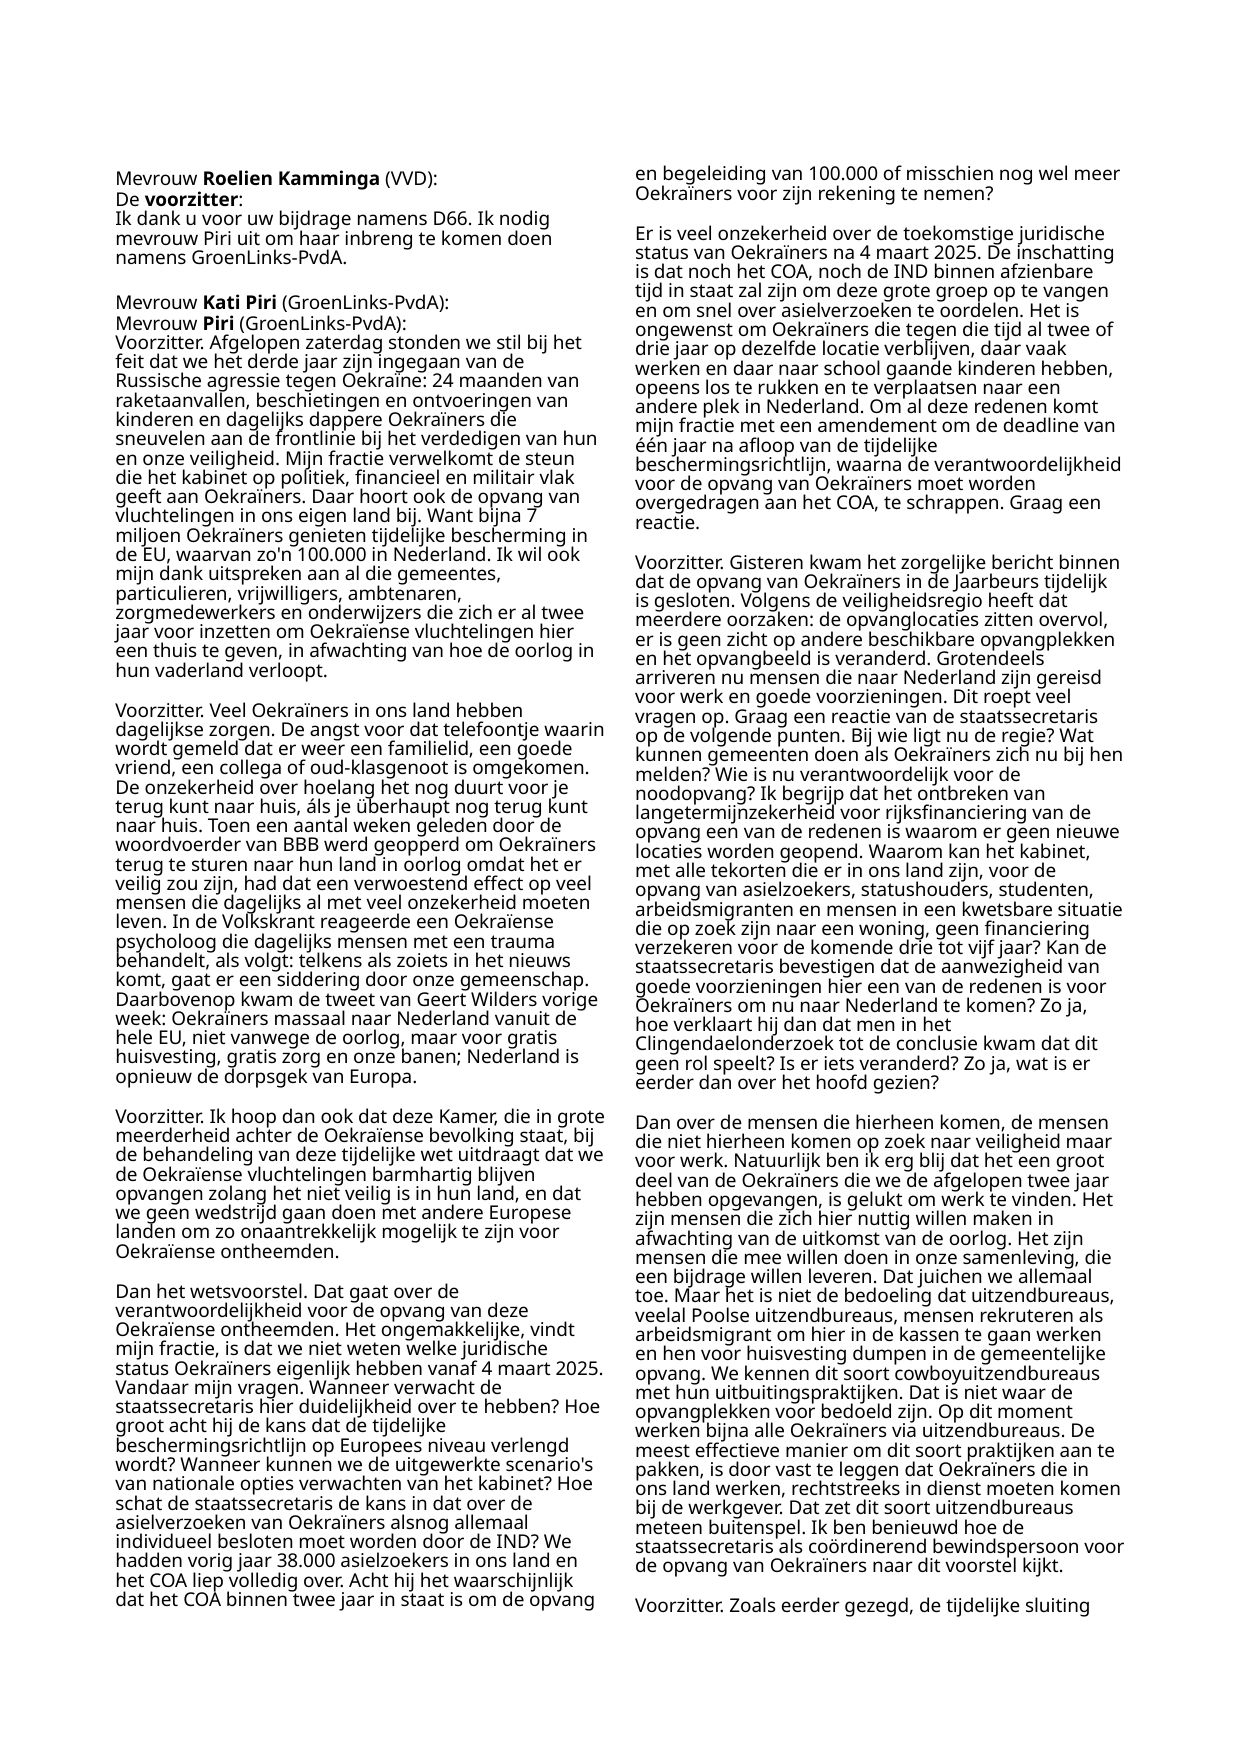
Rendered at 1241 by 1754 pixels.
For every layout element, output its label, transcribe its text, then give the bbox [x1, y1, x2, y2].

text Dan over de mensen die hierheen komen, de mensen die niet hierheen komen op zoek naar veiligheid maar voor werk. Natuurlijk ben ik erg blij dat het een groot deel van de Oekraïners die we de afgelopen twee jaar hebben opgevangen, is gelukt om werk te vinden. Het zijn mensen die zich hier nuttig willen maken in afwachting van de uitkomst van de oorlog. Het zijn mensen die mee willen doen in onze samenleving, die een bijdrage willen leveren. Dat juichen we allemaal toe. Maar het is niet de bedoeling dat uitzendbureaus, veelal Poolse uitzendbureaus, mensen rekruteren als arbeidsmigrant om hier in de kassen te gaan werken en hen voor huisvesting dumpen in de gemeentelijke opvang. We kennen dit soort cowboyuitzendbureaus met hun uitbuitingspraktijken. Dat is niet waar de opvangplekken voor bedoeld zijn. Op dit moment werken bijna alle Oekraïners via uitzendbureaus. De meest effectieve manier om dit soort praktijken aan te pakken, is door vast te leggen dat Oekraïners die in ons land werken, rechtstreeks in dienst moeten komen bij de werkgever. Dat zet dit soort uitzendbureaus meteen buitenspel. Ik ben benieuwd hoe de staatssecretaris als coördinerend bewindspersoon voor de opvang van Oekraïners naar dit voorstel kijkt. [635, 1114, 1125, 1576]
text Mevrouw Piri (GroenLinks-PvdA): [115, 315, 605, 334]
text De voorzitter: [115, 191, 605, 210]
text Voorzitter. Zoals eerder gezegd, de tijdelijke sluiting [635, 1597, 1125, 1616]
text Dan het wetsvoorstel. Dat gaat over de verantwoordelijkheid voor de opvang van deze Oekraïense ontheemden. Het ongemakkelijke, vindt mijn fractie, is dat we niet weten welke juridische status Oekraïners eigenlijk hebben vanaf 4 maart 2025. Vandaar mijn vragen. Wanneer verwacht de staatssecretaris hier duidelijkheid over te hebben? Hoe groot acht hij de kans dat de tijdelijke beschermingsrichtlijn op Europees niveau verlengd wordt? Wanneer kunnen we de uitgewerkte scenario's van nationale opties verwachten van het kabinet? Hoe schat de staatssecretaris de kans in dat over de asielverzoeken van Oekraïners alsnog allemaal individueel besloten moet worden door de IND? We hadden vorig jaar 38.000 asielzoekers in ons land en het COA liep volledig over. Acht hij het waarschijnlijk dat het COA binnen twee jaar in staat is om de opvang [115, 1283, 605, 1610]
text Voorzitter. Afgelopen zaterdag stonden we stil bij het feit dat we het derde jaar zijn ingegaan van de Russische agressie tegen Oekraïne: 24 maanden van raketaanvallen, beschietingen en ontvoeringen van kinderen en dagelijks dappere Oekraïners die sneuvelen aan de frontlinie bij het verdedigen van hun en onze veiligheid. Mijn fractie verwelkomt de steun die het kabinet op politiek, financieel en militair vlak geeft aan Oekraïners. Daar hoort ook de opvang van vluchtelingen in ons eigen land bij. Want bijna 7 miljoen Oekraïners genieten tijdelijke bescherming in de EU, waarvan zo'n 100.000 in Nederland. Ik wil ook mijn dank uitspreken aan al die gemeentes, particulieren, vrijwilligers, ambtenaren, zorgmedewerkers en onderwijzers die zich er al twee jaar voor inzetten om Oekraïense vluchtelingen hier een thuis te geven, in afwachting van hoe de oorlog in hun vaderland verloopt. [115, 334, 605, 681]
text Er is veel onzekerheid over de toekomstige juridische status van Oekraïners na 4 maart 2025. De inschatting is dat noch het COA, noch de IND binnen afzienbare tijd in staat zal zijn om deze grote groep op te vangen en om snel over asielverzoeken te oordelen. Het is ongewenst om Oekraïners die tegen die tijd al twee of drie jaar op dezelfde locatie verblijven, daar vaak werken en daar naar school gaande kinderen hebben, opeens los te rukken en te verplaatsen naar een andere plek in Nederland. Om al deze redenen komt mijn fractie met een amendement om de deadline van één jaar na afloop van de tijdelijke beschermingsrichtlijn, waarna de verantwoordelijkheid voor de opvang van Oekraïners moet worden overgedragen aan het COA, te schrappen. Graag een reactie. [635, 224, 1125, 533]
text Mevrouw Roelien Kamminga (VVD): [115, 165, 605, 191]
text Voorzitter. Gisteren kwam het zorgelijke bericht binnen dat de opvang van Oekraïners in de Jaarbeurs tijdelijk is gesloten. Volgens de veiligheidsregio heeft dat meerdere oorzaken: de opvanglocaties zitten overvol, er is geen zicht op andere beschikbare opvangplekken en het opvangbeeld is veranderd. Grotendeels arriveren nu mensen die naar Nederland zijn gereisd voor werk en goede voorzieningen. Dit roept veel vragen op. Graag een reactie van de staatssecretaris op de volgende punten. Bij wie ligt nu de regie? Wat kunnen gemeenten doen als Oekraïners zich nu bij hen melden? Wie is nu verantwoordelijk voor de noodopvang? Ik begrijp dat het ontbreken van langetermijnzekerheid voor rijksfinanciering van de opvang een van de redenen is waarom er geen nieuwe locaties worden geopend. Waarom kan het kabinet, met alle tekorten die er in ons land zijn, voor de opvang van asielzoekers, statushouders, studenten, arbeidsmigranten en mensen in een kwetsbare situatie die op zoek zijn naar een woning, geen financiering verzekeren voor de komende drie tot vijf jaar? Kan de staatssecretaris bevestigen dat de aanwezigheid van goede voorzieningen hier een van de redenen is voor Oekraïners om nu naar Nederland te komen? Zo ja, hoe verklaart hij dan dat men in het Clingendaelonderzoek tot de conclusie kwam dat dit geen rol speelt? Is er iets veranderd? Zo ja, wat is er eerder dan over het hoofd gezien? [635, 554, 1125, 1093]
text Mevrouw Kati Piri (GroenLinks-PvdA): [115, 289, 605, 315]
text Voorzitter. Veel Oekraïners in ons land hebben dagelijkse zorgen. De angst voor dat telefoontje waarin wordt gemeld dat er weer een familielid, een goede vriend, een collega of oud-klasgenoot is omgekomen. De onzekerheid over hoelang het nog duurt voor je terug kunt naar huis, áls je überhaupt nog terug kunt naar huis. Toen een aantal weken geleden door de woordvoerder van BBB werd geopperd om Oekraïners terug te sturen naar hun land in oorlog omdat het er veilig zou zijn, had dat een verwoestend effect op veel mensen die dagelijks al met veel onzekerheid moeten leven. In de Volkskrant reageerde een Oekraïense psycholoog die dagelijks mensen met een trauma behandelt, als volgt: telkens als zoiets in het nieuws komt, gaat er een siddering door onze gemeenschap. Daarbovenop kwam de tweet van Geert Wilders vorige week: Oekraïners massaal naar Nederland vanuit de hele EU, niet vanwege de oorlog, maar voor gratis huisvesting, gratis zorg en onze banen; Nederland is opnieuw de dorpsgek van Europa. [115, 702, 605, 1087]
text en begeleiding van 100.000 of misschien nog wel meer Oekraïners voor zijn rekening te nemen? [635, 165, 1125, 204]
text Ik dank u voor uw bijdrage namens D66. Ik nodig mevrouw Piri uit om haar inbreng te komen doen namens GroenLinks-PvdA. [115, 210, 605, 268]
text Voorzitter. Ik hoop dan ook dat deze Kamer, die in grote meerderheid achter de Oekraïense bevolking staat, bij de behandeling van deze tijdelijke wet uitdraagt dat we de Oekraïense vluchtelingen barmhartig blijven opvangen zolang het niet veilig is in hun land, en dat we geen wedstrijd gaan doen met andere Europese landen om zo onaantrekkelijk mogelijk te zijn voor Oekraïense ontheemden. [115, 1108, 605, 1262]
